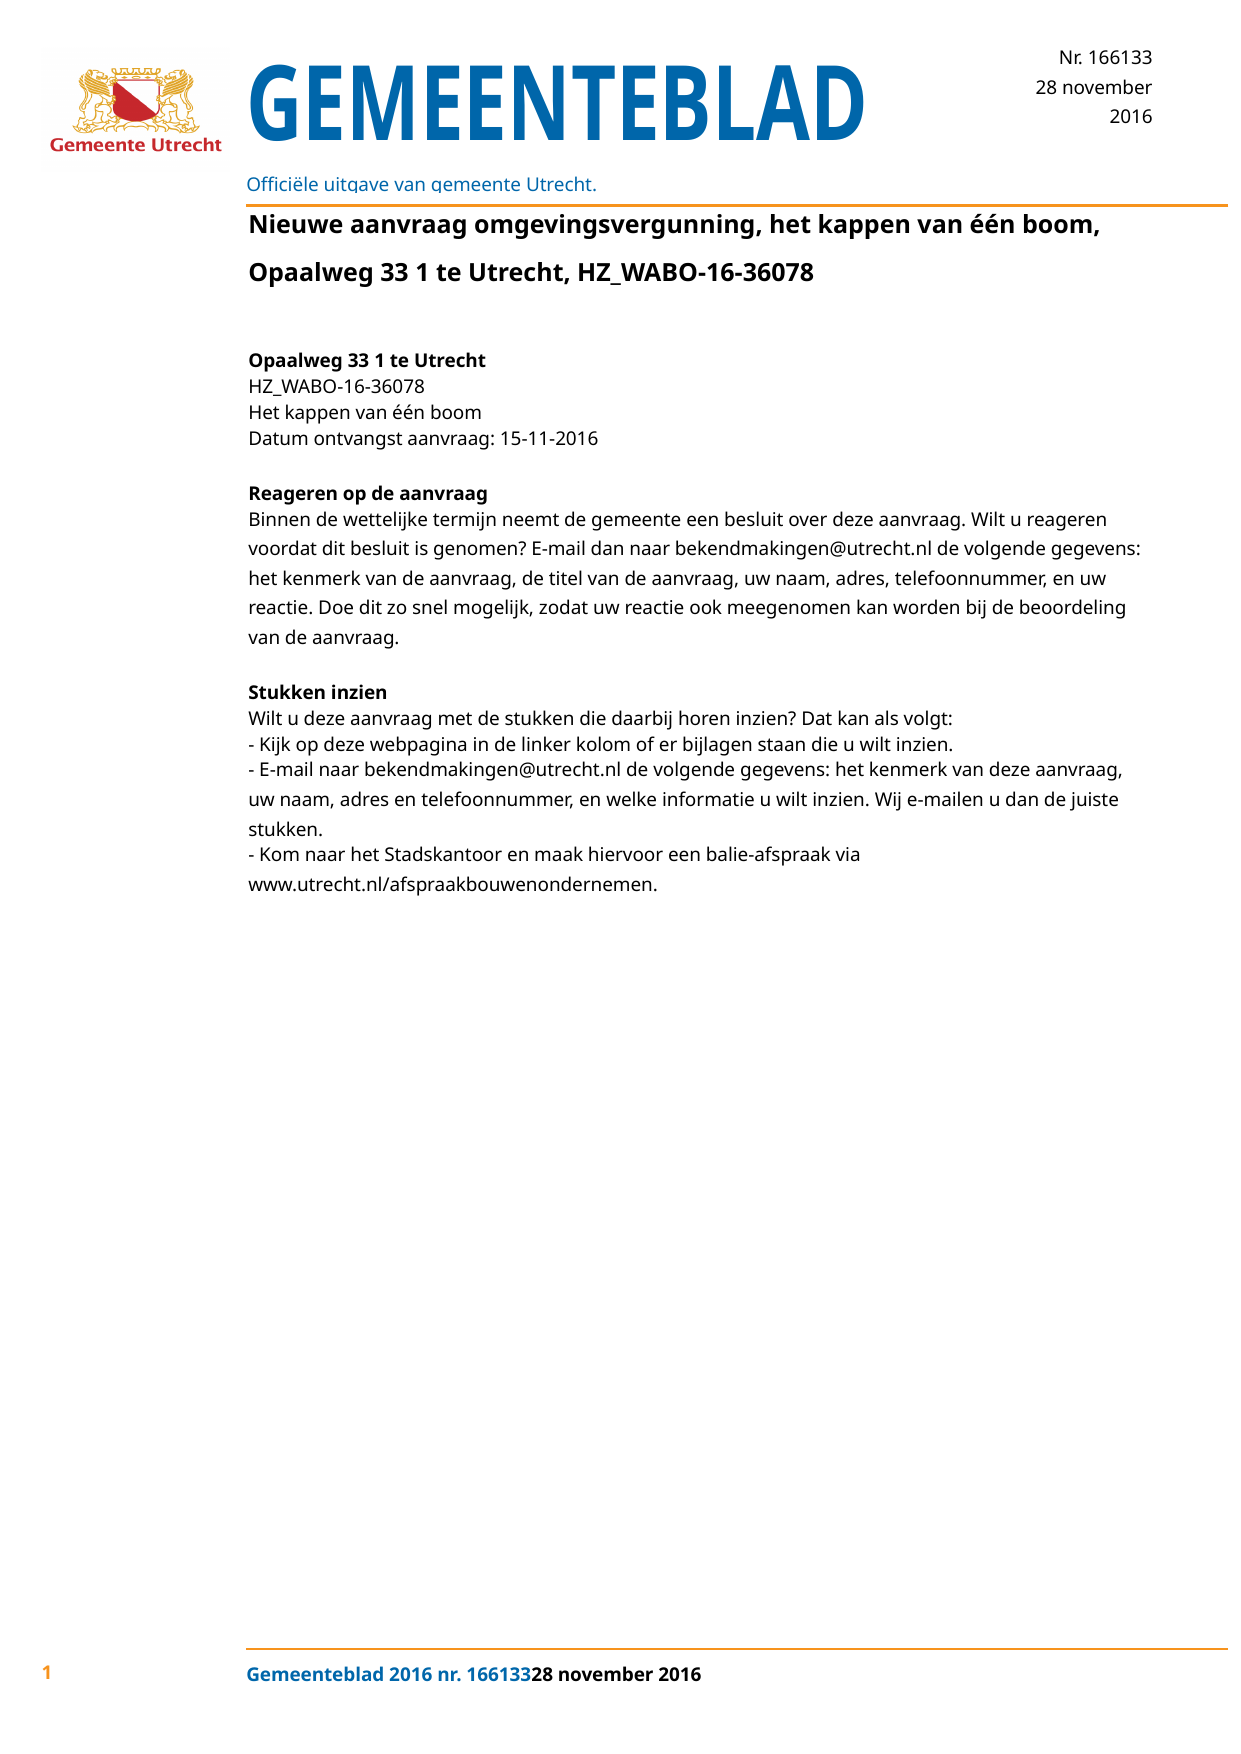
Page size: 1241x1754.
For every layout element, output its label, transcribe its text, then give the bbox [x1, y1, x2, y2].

text Nieuwe aanvraag omgevingsvergunning, het kappen van één boom, Opaalweg 33 1 te Utrecht, HZ_WABO-16-36078 [248, 207, 1152, 288]
table_cell Reageren op de aanvraag [248, 480, 1152, 506]
picture [41, 47, 231, 172]
table_cell Binnen de wettelijke termijn neemt de gemeente een besluit over deze aanvraag. Wilt u reageren voordat dit besluit is genomen? E-mail dan naar bekendmakingen@utrecht.nl de volgende gegevens: het kenmerk van de aanvraag, de titel van de aanvraag, uw naam, adres, telefoonnummer, en uw reactie. Doe dit zo snel mogelijk, zodat uw reactie ook meegenomen kan worden bij de beoordeling van de aanvraag. [248, 506, 1152, 679]
table_cell - Kijk op deze webpagina in de linker kolom of er bijlagen staan die u wilt inzien. [248, 731, 1152, 757]
table_cell - Kom naar het Stadskantoor en maak hiervoor een balie-afspraak via www.utrecht.nl/afspraakbouwenondernemen. [248, 842, 1152, 897]
table_cell - E-mail naar bekendmakingen@utrecht.nl de volgende gegevens: het kenmerk van deze aanvraag, uw naam, adres en telefoonnummer, en welke informatie u wilt inzien. Wij e-mailen u dan de juiste stukken. [248, 757, 1152, 842]
table_cell HZ_WABO-16-36078 [248, 373, 1152, 399]
table_cell Stukken inzien [248, 680, 1152, 705]
table_cell Het kappen van één boom [248, 399, 1152, 425]
table_cell Datum ontvangst aanvraag: 15-11-2016 [248, 425, 1152, 480]
table_header Opaalweg 33 1 te Utrecht [248, 348, 1152, 373]
table_cell Wilt u deze aanvraag met de stukken die daarbij horen inzien? Dat kan als volgt: [248, 705, 1152, 731]
